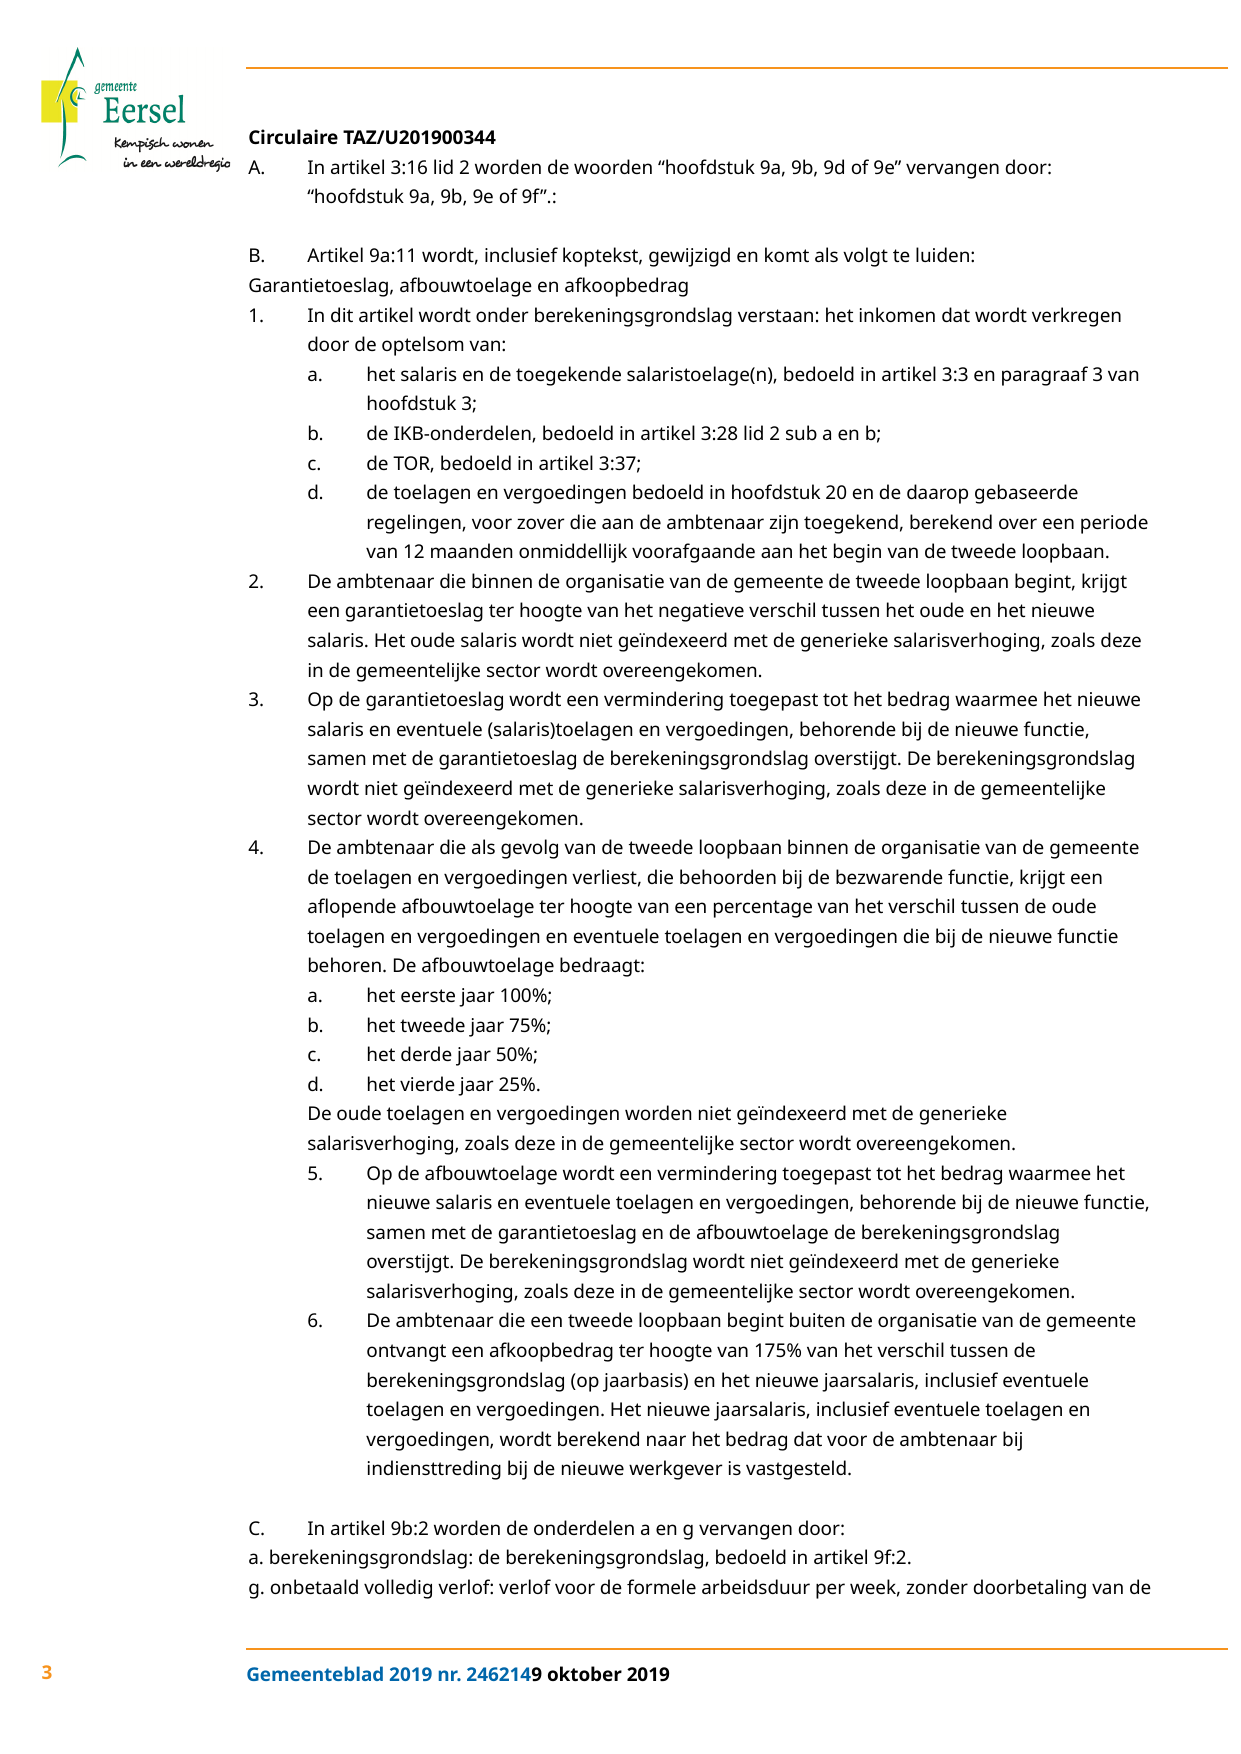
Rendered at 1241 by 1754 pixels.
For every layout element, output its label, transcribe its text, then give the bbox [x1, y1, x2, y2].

list het eerste jaar 100%; [307, 982, 1152, 1008]
list Op de garantietoeslag wordt een vermindering toegepast tot het bedrag waarmee het nieuwe salaris en eventuele (salaris)toelagen en vergoedingen, behorende bij de nieuwe functie, samen met de garantietoeslag de berekeningsgrondslag overstijgt. De berekeningsgrondslag wordt niet geïndexeerd met de generieke salarisverhoging, zoals deze in de gemeentelijke sector wordt overeengekomen. [248, 686, 1152, 831]
list In dit artikel wordt onder berekeningsgrondslag verstaan: het inkomen dat wordt verkregen door de optelsom van: [248, 302, 1152, 357]
list het derde jaar 50%; [307, 1041, 1152, 1067]
text Circulaire TAZ/U201900344 [248, 124, 1152, 150]
list het vierde jaar 25%. [307, 1071, 1152, 1097]
text a. berekeningsgrondslag: de berekeningsgrondslag, bedoeld in artikel 9f:2. [248, 1544, 1152, 1570]
text Garantietoeslag, afbouwtoelage en afkoopbedrag [248, 272, 1152, 298]
list de TOR, bedoeld in artikel 3:37; [307, 450, 1152, 476]
list De ambtenaar die als gevolg van de tweede loopbaan binnen de organisatie van de gemeente de toelagen en vergoedingen verliest, die behoorden bij de bezwarende functie, krijgt een aflopende afbouwtoelage ter hoogte van een percentage van het verschil tussen de oude toelagen en vergoedingen en eventuele toelagen en vergoedingen die bij de nieuwe functie behoren. De afbouwtoelage bedraagt: [248, 834, 1152, 978]
list de toelagen en vergoedingen bedoeld in hoofdstuk 20 en de daarop gebaseerde regelingen, voor zover die aan de ambtenaar zijn toegekend, berekend over een periode van 12 maanden onmiddellijk voorafgaande aan het begin van de tweede loopbaan. [307, 479, 1152, 564]
list Artikel 9a:11 wordt, inclusief koptekst, gewijzigd en komt als volgt te luiden: [248, 243, 1152, 268]
list In artikel 3:16 lid 2 worden de woorden “hoofdstuk 9a, 9b, 9d of 9e” vervangen door: “hoofdstuk 9a, 9b, 9e of 9f”.: [248, 154, 1152, 209]
list De ambtenaar die binnen de organisatie van de gemeente de tweede loopbaan begint, krijgt een garantietoeslag ter hoogte van het negatieve verschil tussen het oude en het nieuwe salaris. Het oude salaris wordt niet geïndexeerd met de generieke salarisverhoging, zoals deze in de gemeentelijke sector wordt overeengekomen. [248, 568, 1152, 683]
list het salaris en de toegekende salaristoelage(n), bedoeld in artikel 3:3 en paragraaf 3 van hoofdstuk 3; [307, 361, 1152, 416]
list de IKB-onderdelen, bedoeld in artikel 3:28 lid 2 sub a en b; [307, 420, 1152, 446]
list Op de afbouwtoelage wordt een vermindering toegepast tot het bedrag waarmee het nieuwe salaris en eventuele toelagen en vergoedingen, behorende bij de nieuwe functie, samen met de garantietoeslag en de afbouwtoelage de berekeningsgrondslag overstijgt. De berekeningsgrondslag wordt niet geïndexeerd met de generieke salarisverhoging, zoals deze in de gemeentelijke sector wordt overeengekomen. [307, 1160, 1152, 1304]
list het tweede jaar 75%; [307, 1012, 1152, 1038]
list In artikel 9b:2 worden de onderdelen a en g vervangen door: [248, 1515, 1152, 1541]
picture [41, 47, 231, 172]
list De oude toelagen en vergoedingen worden niet geïndexeerd met de generieke salarisverhoging, zoals deze in de gemeentelijke sector wordt overeengekomen. [248, 1101, 1152, 1156]
text g. onbetaald volledig verlof: verlof voor de formele arbeidsduur per week, zonder doorbetaling van de [248, 1574, 1152, 1600]
list De ambtenaar die een tweede loopbaan begint buiten de organisatie van de gemeente ontvangt een afkoopbedrag ter hoogte van 175% van het verschil tussen de berekeningsgrondslag (op jaarbasis) en het nieuwe jaarsalaris, inclusief eventuele toelagen en vergoedingen. Het nieuwe jaarsalaris, inclusief eventuele toelagen en vergoedingen, wordt berekend naar het bedrag dat voor de ambtenaar bij indiensttreding bij de nieuwe werkgever is vastgesteld. [307, 1308, 1152, 1481]
